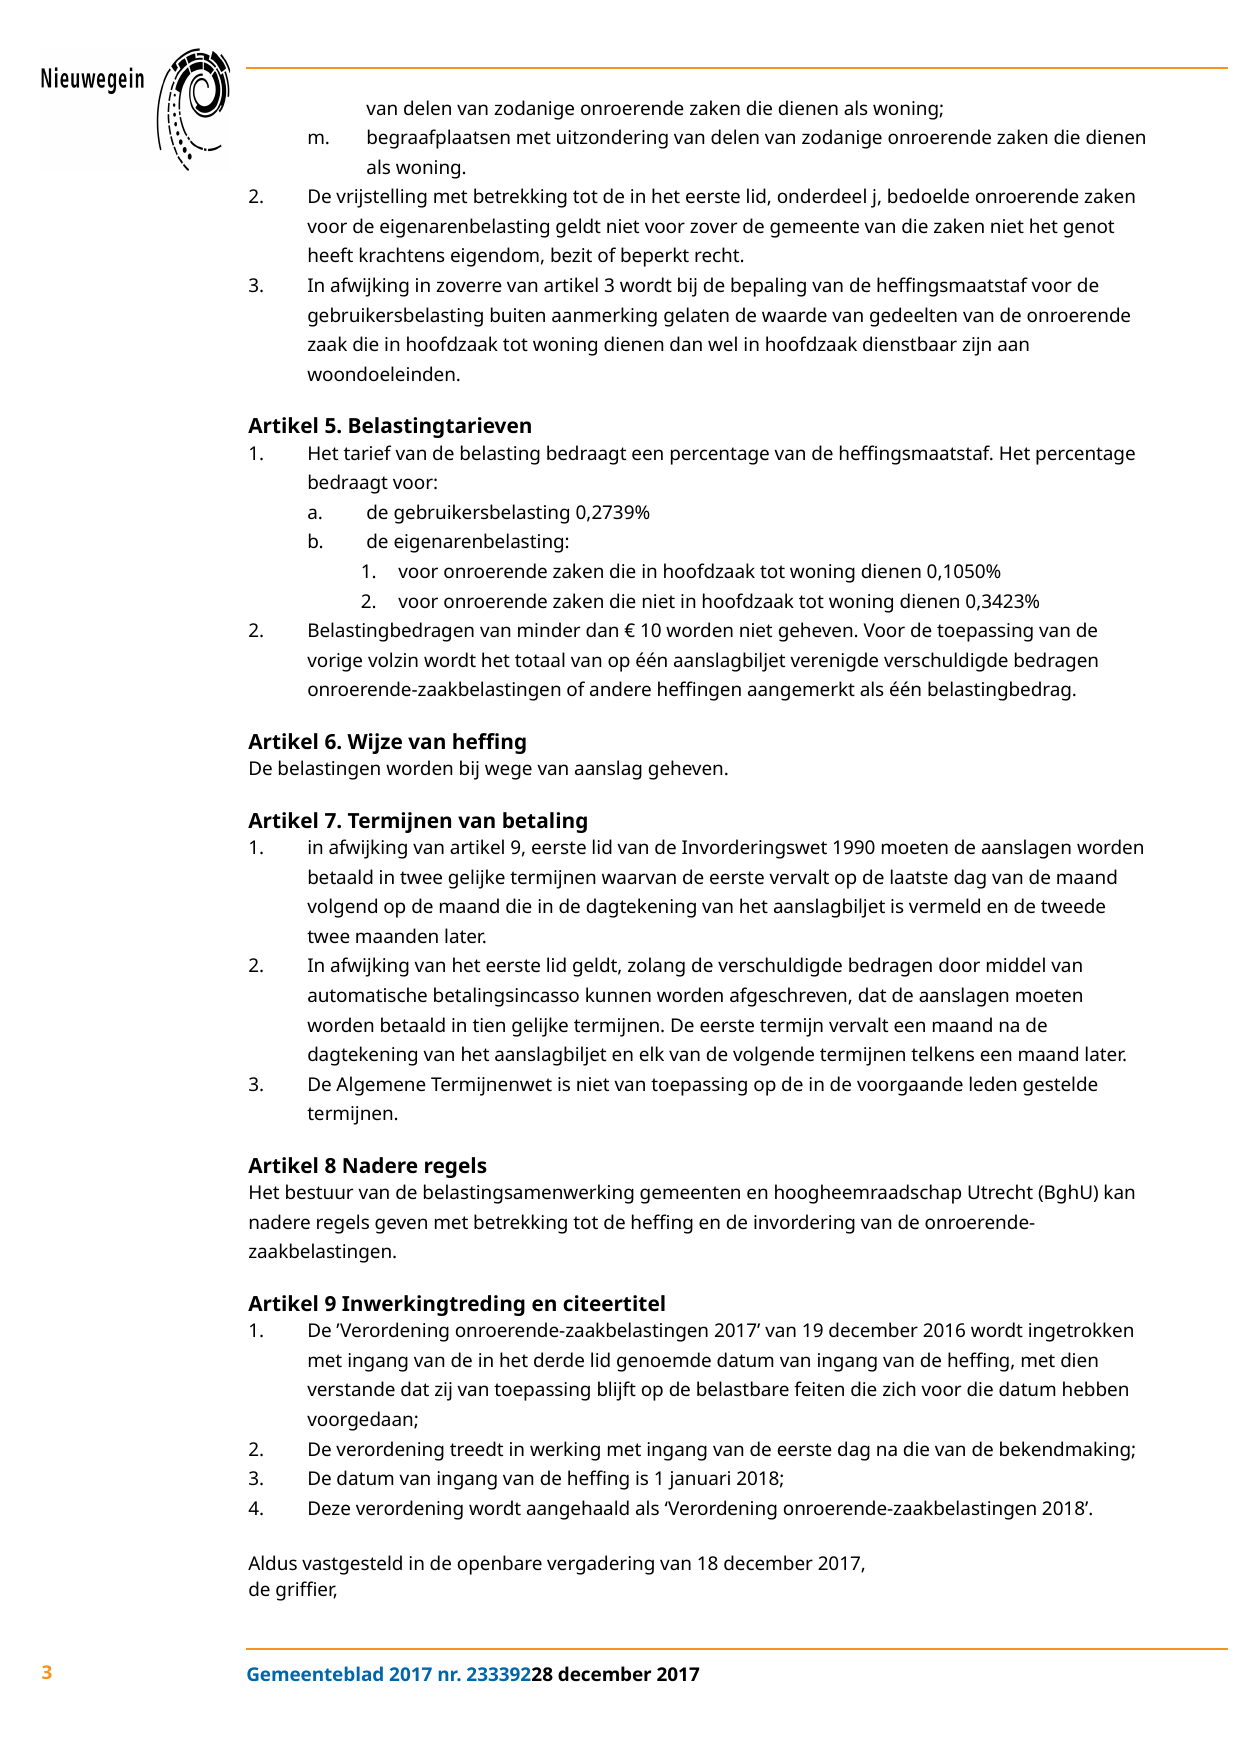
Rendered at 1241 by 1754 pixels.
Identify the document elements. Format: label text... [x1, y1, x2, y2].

text Artikel 6. Wijze van heffing [248, 727, 1152, 755]
text Artikel 9 Inwerkingtreding en citeertitel [248, 1289, 1152, 1317]
text Artikel 8 Nadere regels [248, 1151, 1152, 1179]
list begraafplaatsen met uitzondering van delen van zodanige onroerende zaken die dienen als woning. [307, 124, 1152, 180]
list De ’Verordening onroerende-zaakbelastingen 2017’ van 19 december 2016 wordt ingetrokken met ingang van de in het derde lid genoemde datum van ingang van de heffing, met dien verstande dat zij van toepassing blijft op de belastbare feiten die zich voor die datum hebben voorgedaan; [248, 1317, 1152, 1432]
text De belastingen worden bij wege van aanslag geheven. [248, 755, 1152, 781]
list voor onroerende zaken die in hoofdzaak tot woning dienen 0,1050% [361, 558, 1152, 584]
list Het tarief van de belasting bedraagt een percentage van de heffingsmaatstaf. Het percentage bedraagt voor: [248, 440, 1152, 495]
text Het bestuur van de belastingsamenwerking gemeenten en hoogheemraadschap Utrecht (BghU) kan nadere regels geven met betrekking tot de heffing en de invordering van de onroerende-zaakbelastingen. [248, 1179, 1152, 1264]
list In afwijking van het eerste lid geldt, zolang de verschuldigde bedragen door middel van automatische betalingsincasso kunnen worden afgeschreven, dat de aanslagen moeten worden betaald in tien gelijke termijnen. De eerste termijn vervalt een maand na de dagtekening van het aanslagbiljet en elk van de volgende termijnen telkens een maand later. [248, 953, 1152, 1067]
list De vrijstelling met betrekking tot de in het eerste lid, onderdeel j, bedoelde onroerende zaken voor de eigenarenbelasting geldt niet voor zover de gemeente van die zaken niet het genot heeft krachtens eigendom, bezit of beperkt recht. [248, 183, 1152, 268]
list De verordening treedt in werking met ingang van de eerste dag na die van de bekendmaking; [248, 1436, 1152, 1461]
list De Algemene Termijnenwet is niet van toepassing op de in de voorgaande leden gestelde termijnen. [248, 1071, 1152, 1126]
list de eigenarenbelasting: [307, 529, 1152, 554]
text Artikel 7. Termijnen van betaling [248, 806, 1152, 834]
text Artikel 5. Belastingtarieven [248, 411, 1152, 440]
text Aldus vastgesteld in de openbare vergadering van 18 december 2017, [248, 1550, 1152, 1576]
list de gebruikersbelasting 0,2739% [307, 499, 1152, 525]
list De datum van ingang van de heffing is 1 januari 2018; [248, 1465, 1152, 1491]
picture [41, 47, 231, 172]
list Deze verordening wordt aangehaald als ‘Verordening onroerende-zaakbelastingen 2018’. [248, 1495, 1152, 1521]
list Belastingbedragen van minder dan € 10 worden niet geheven. Voor de toepassing van de vorige volzin wordt het totaal van op één aanslagbiljet verenigde verschuldigde bedragen onroerende-zaakbelastingen of andere heffingen aangemerkt als één belastingbedrag. [248, 617, 1152, 702]
list voor onroerende zaken die niet in hoofdzaak tot woning dienen 0,3423% [361, 588, 1152, 613]
list van delen van zodanige onroerende zaken die dienen als woning; [307, 95, 1152, 121]
list In afwijking in zoverre van artikel 3 wordt bij de bepaling van de heffingsmaatstaf voor de gebruikersbelasting buiten aanmerking gelaten de waarde van gedeelten van de onroerende zaak die in hoofdzaak tot woning dienen dan wel in hoofdzaak dienstbaar zijn aan woondoeleinden. [248, 272, 1152, 387]
text de griffier, [248, 1576, 1152, 1602]
list in afwijking van artikel 9, eerste lid van de Invorderingswet 1990 moeten de aanslagen worden betaald in twee gelijke termijnen waarvan de eerste vervalt op de laatste dag van de maand volgend op de maand die in de dagtekening van het aanslagbiljet is vermeld en de tweede twee maanden later. [248, 834, 1152, 949]
